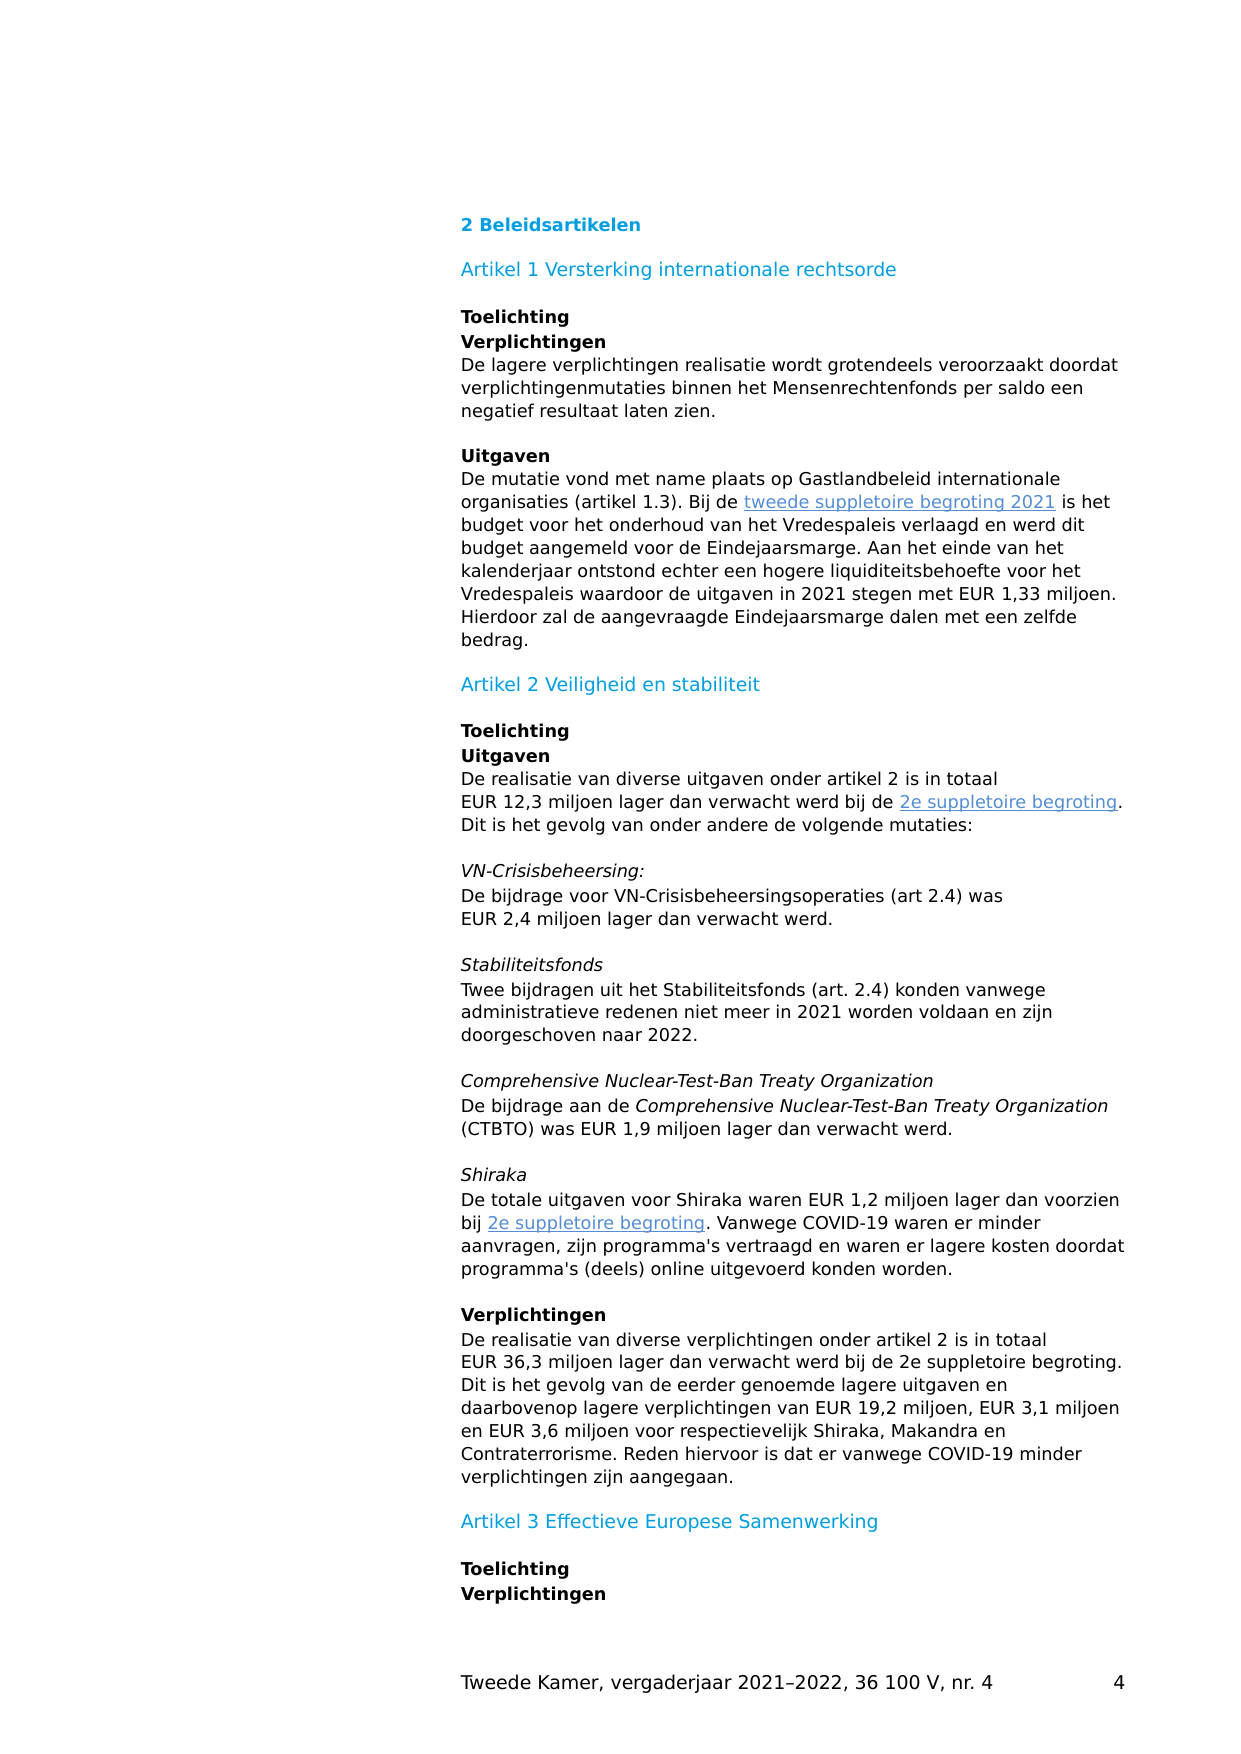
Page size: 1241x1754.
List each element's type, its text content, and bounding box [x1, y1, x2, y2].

text Verplichtingen [461, 1582, 1125, 1604]
text Toelichting [461, 305, 1125, 328]
text VN-Crisisbeheersing: [461, 859, 1125, 882]
text Shiraka [461, 1163, 1125, 1186]
title Artikel 2 Veiligheid en stabiliteit [461, 674, 1125, 696]
text De bijdrage aan de Comprehensive Nuclear-Test-Ban Treaty Organization (CTBTO) was EUR 1,9 miljoen lager dan verwacht werd. [461, 1094, 1125, 1140]
text Toelichting [461, 719, 1125, 742]
text Uitgaven De mutatie vond met name plaats op Gastlandbeleid internationale organisaties (artikel 1.3). Bij de tweede suppletoire begroting 2021 is het budget voor het onderhoud van het Vredespaleis verlaagd en werd dit budget aangemeld voor de Eindejaarsmarge. Aan het einde van het kalenderjaar ontstond echter een hogere liquiditeitsbehoefte voor het Vredespaleis waardoor de uitgaven in 2021 stegen met EUR 1,33 miljoen. Hierdoor zal de aangevraagde Eindejaarsmarge dalen met een zelfde bedrag. [461, 444, 1125, 651]
title 2 Beleidsartikelen [461, 213, 1125, 236]
text De totale uitgaven voor Shiraka waren EUR 1,2 miljoen lager dan voorzien bij 2e suppletoire begroting. Vanwege COVID-19 waren er minder aanvragen, zijn programma's vertraagd en waren er lagere kosten doordat programma's (deels) online uitgevoerd konden worden. [461, 1188, 1125, 1280]
title Artikel 1 Versterking internationale rechtsorde [461, 259, 1125, 281]
text Stabiliteitsfonds [461, 953, 1125, 976]
text Uitgaven De realisatie van diverse uitgaven onder artikel 2 is in totaal EUR 12,3 miljoen lager dan verwacht werd bij de 2e suppletoire begroting. Dit is het gevolg van onder andere de volgende mutaties: [461, 744, 1125, 836]
text Verplichtingen [461, 1303, 1125, 1326]
text Verplichtingen De lagere verplichtingen realisatie wordt grotendeels veroorzaakt doordat verplichtingenmutaties binnen het Mensenrechtenfonds per saldo een negatief resultaat laten zien. [461, 330, 1125, 422]
text De realisatie van diverse verplichtingen onder artikel 2 is in totaal EUR 36,3 miljoen lager dan verwacht werd bij de 2e suppletoire begroting. Dit is het gevolg van de eerder genoemde lagere uitgaven en daarbovenop lagere verplichtingen van EUR 19,2 miljoen, EUR 3,1 miljoen en EUR 3,6 miljoen voor respectievelijk Shiraka, Makandra en Contraterrorisme. Reden hiervoor is dat er vanwege COVID-19 minder verplichtingen zijn aangegaan. [461, 1328, 1125, 1488]
text De bijdrage voor VN-Crisisbeheersingsoperaties (art 2.4) was EUR 2,4 miljoen lager dan verwacht werd. [461, 884, 1125, 930]
text Twee bijdragen uit het Stabiliteitsfonds (art. 2.4) konden vanwege administratieve redenen niet meer in 2021 worden voldaan en zijn doorgeschoven naar 2022. [461, 978, 1125, 1046]
title Artikel 3 Effectieve Europese Samenwerking [461, 1511, 1125, 1533]
text Toelichting [461, 1557, 1125, 1579]
text Comprehensive Nuclear-Test-Ban Treaty Organization [461, 1069, 1125, 1092]
